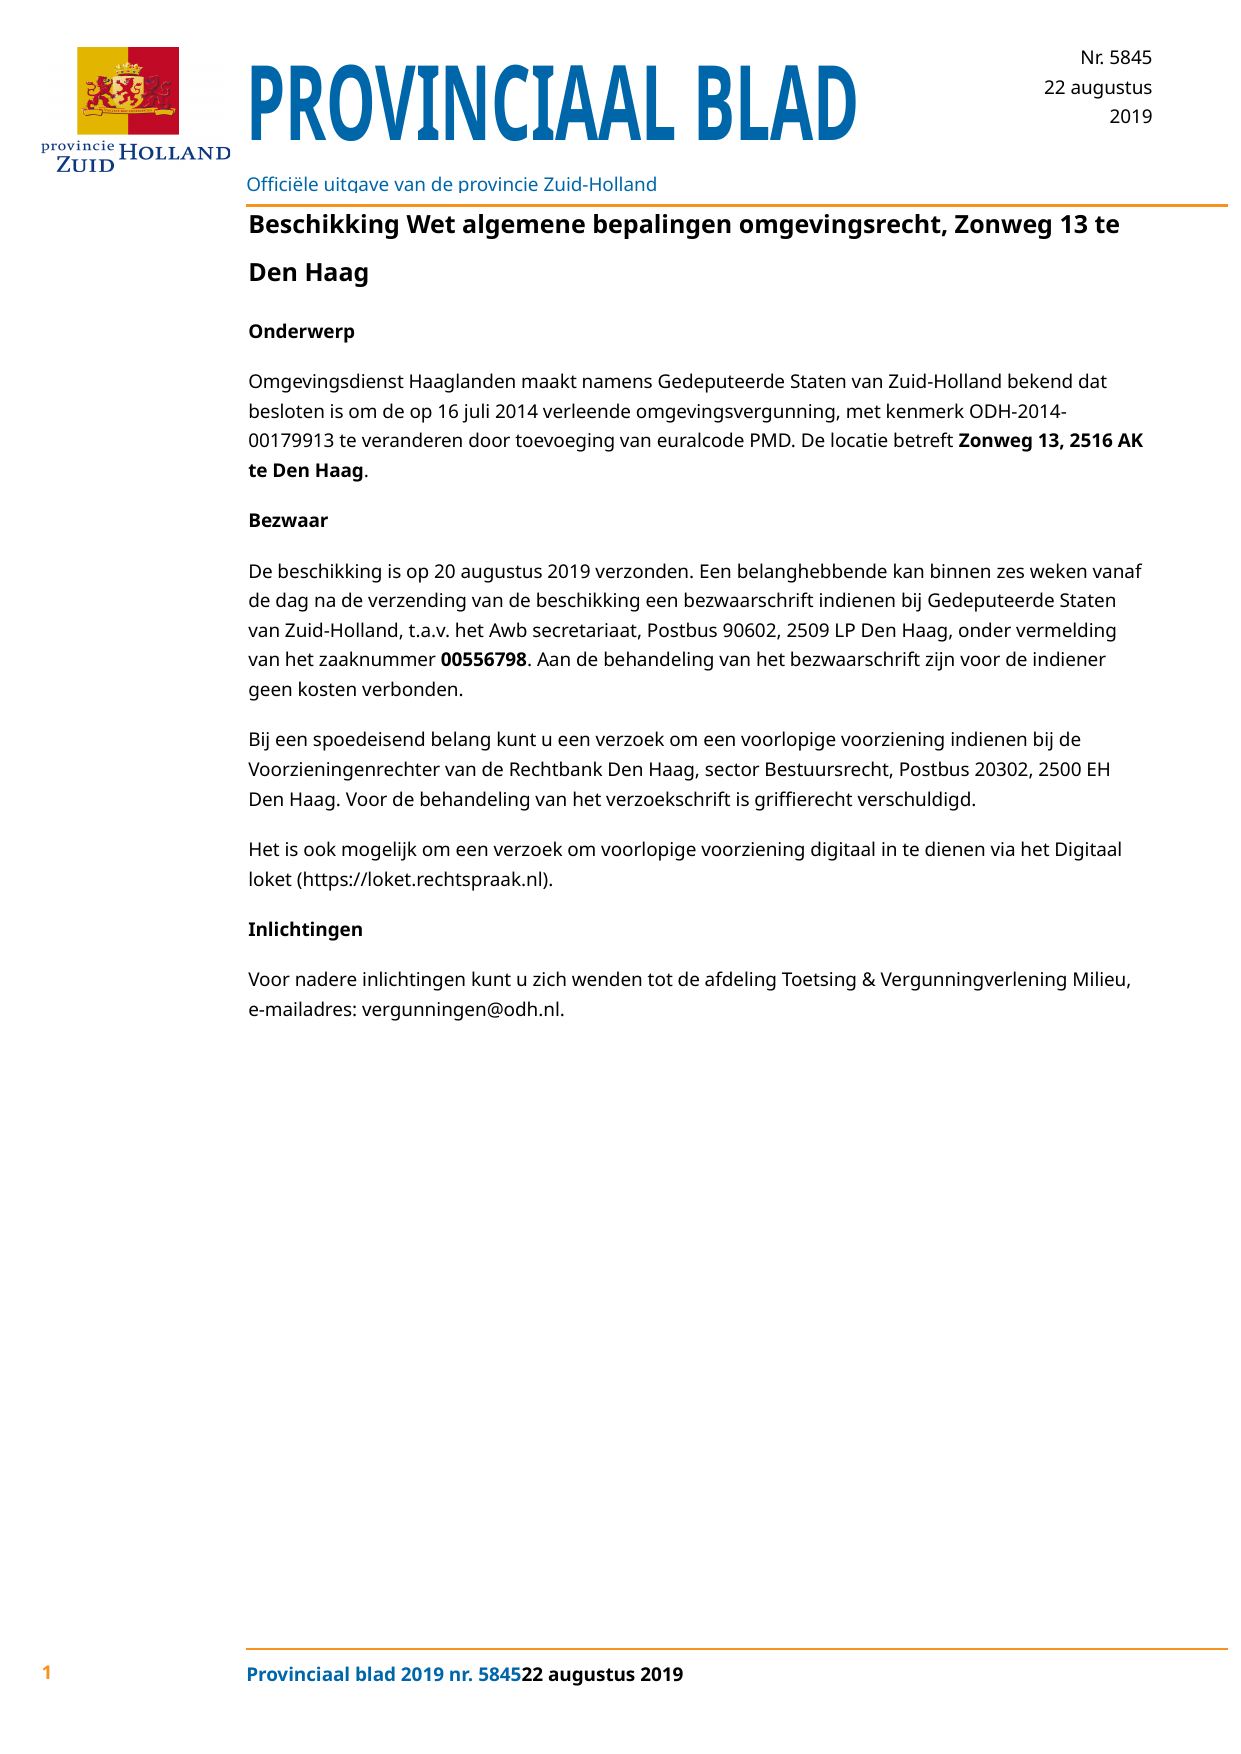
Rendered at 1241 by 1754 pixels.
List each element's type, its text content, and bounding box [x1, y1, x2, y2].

text Bezwaar [248, 507, 1152, 533]
text Voor nadere inlichtingen kunt u zich wenden tot de afdeling Toetsing & Vergunningverlening Milieu, e-mailadres: vergunningen@odh.nl. [248, 967, 1152, 1022]
picture [41, 47, 231, 172]
text Omgevingsdienst Haaglanden maakt namens Gedeputeerde Staten van Zuid-Holland bekend dat besloten is om de op 16 juli 2014 verleende omgevingsvergunning, met kenmerk ODH-2014-00179913 te veranderen door toevoeging van euralcode PMD. De locatie betreft Zonweg 13, 2516 AK te Den Haag. [248, 368, 1152, 483]
text De beschikking is op 20 augustus 2019 verzonden. Een belanghebbende kan binnen zes weken vanaf de dag na de verzending van de beschikking een bezwaarschrift indienen bij Gedeputeerde Staten van Zuid-Holland, t.a.v. het Awb secretariaat, Postbus 90602, 2509 LP Den Haag, onder vermelding van het zaaknummer 00556798. Aan de behandeling van het bezwaarschrift zijn voor de indiener geen kosten verbonden. [248, 558, 1152, 702]
text Inlichtingen [248, 916, 1152, 942]
text Het is ook mogelijk om een verzoek om voorlopige voorziening digitaal in te dienen via het Digitaal loket (https://loket.rechtspraak.nl). [248, 836, 1152, 892]
text Beschikking Wet algemene bepalingen omgevingsrecht, Zonweg 13 te Den Haag [248, 207, 1152, 288]
text Bij een spoedeisend belang kunt u een verzoek om een voorlopige voorziening indienen bij de Voorzieningenrechter van de Rechtbank Den Haag, sector Bestuursrecht, Postbus 20302, 2500 EH Den Haag. Voor de behandeling van het verzoekschrift is griffierecht verschuldigd. [248, 727, 1152, 812]
text Onderwerp [248, 318, 1152, 344]
